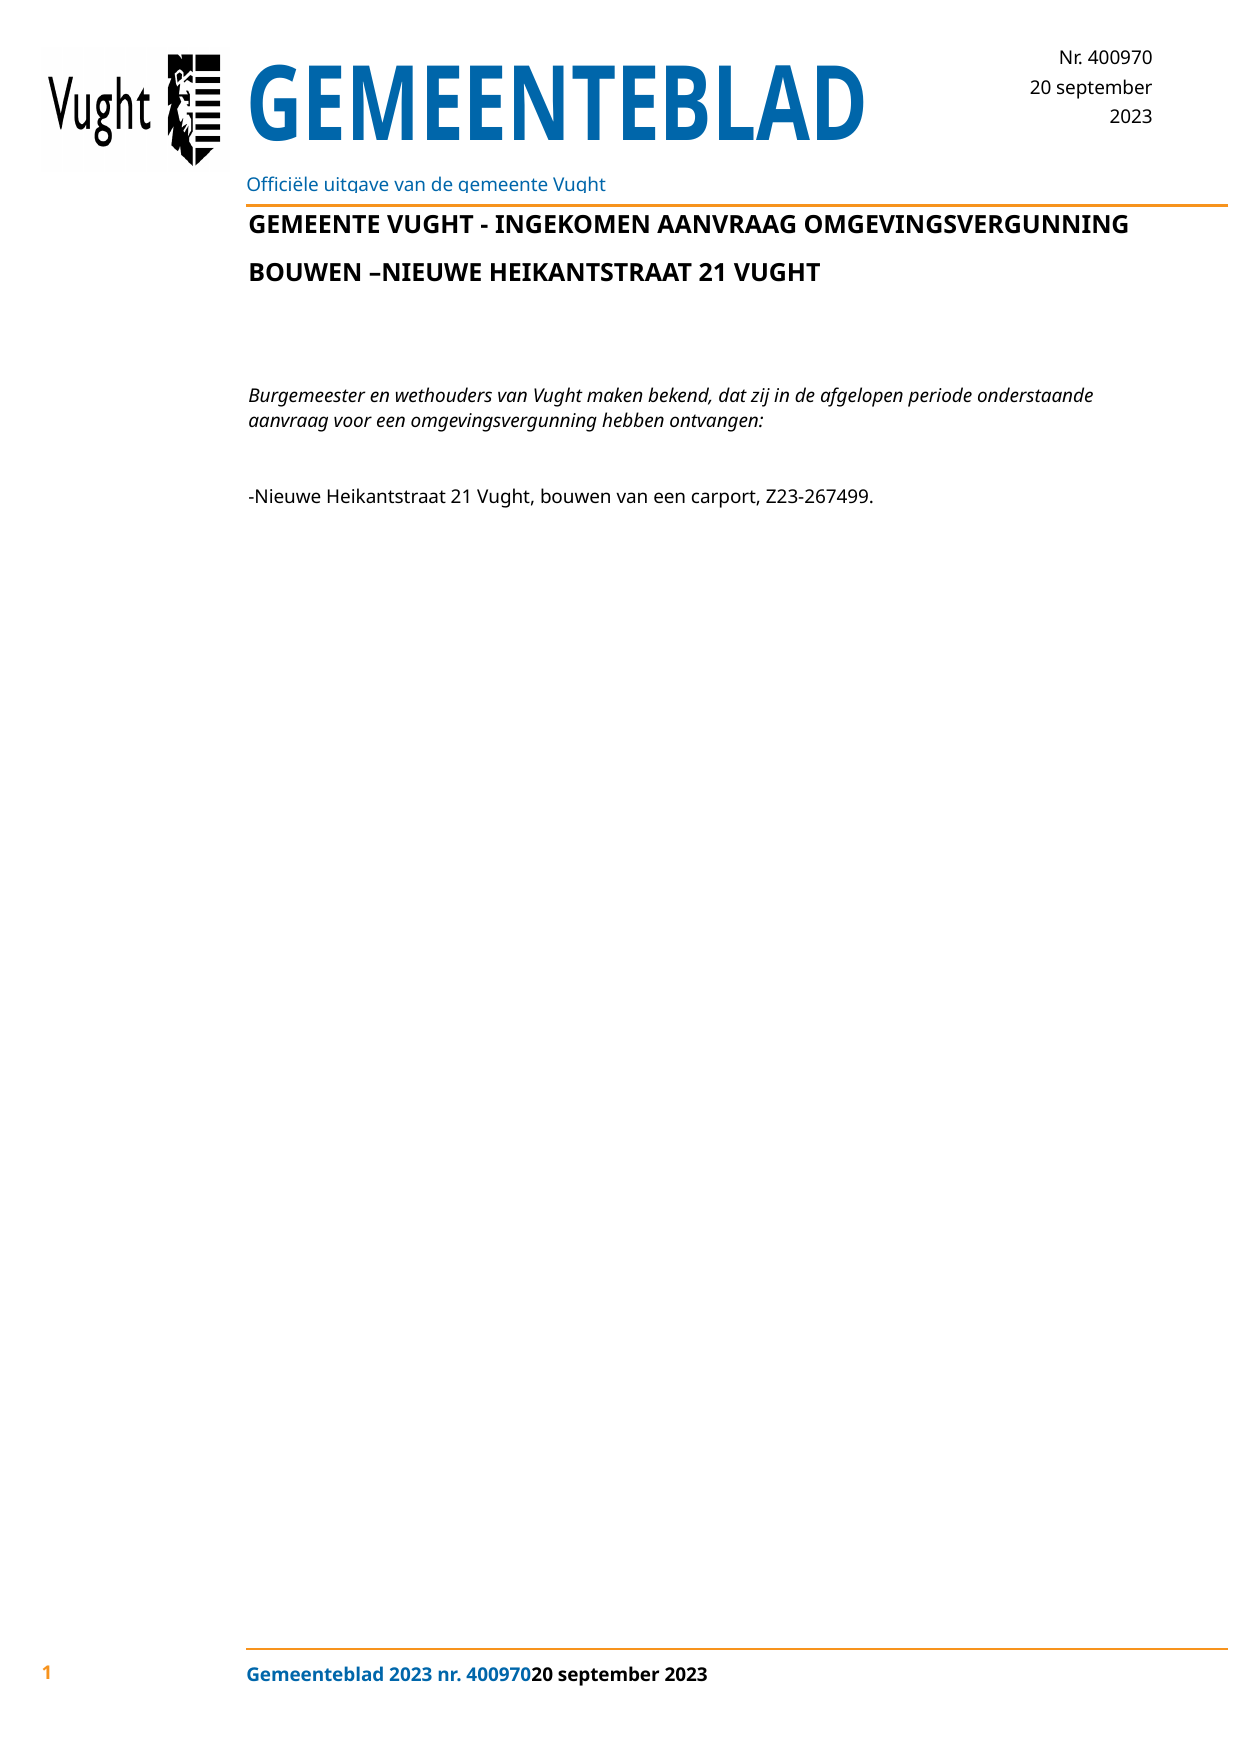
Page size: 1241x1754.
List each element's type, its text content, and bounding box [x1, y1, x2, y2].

text GEMEENTE VUGHT - INGEKOMEN AANVRAAG OMGEVINGSVERGUNNING BOUWEN –NIEUWE HEIKANTSTRAAT 21 VUGHT [248, 207, 1152, 288]
picture [41, 47, 231, 172]
text -Nieuwe Heikantstraat 21 Vught, bouwen van een carport, Z23-267499. [248, 484, 1152, 509]
text Burgemeester en wethouders van Vught maken bekend, dat zij in de afgelopen periode onderstaande aanvraag voor een omgevingsvergunning hebben ontvangen: [248, 382, 1152, 433]
